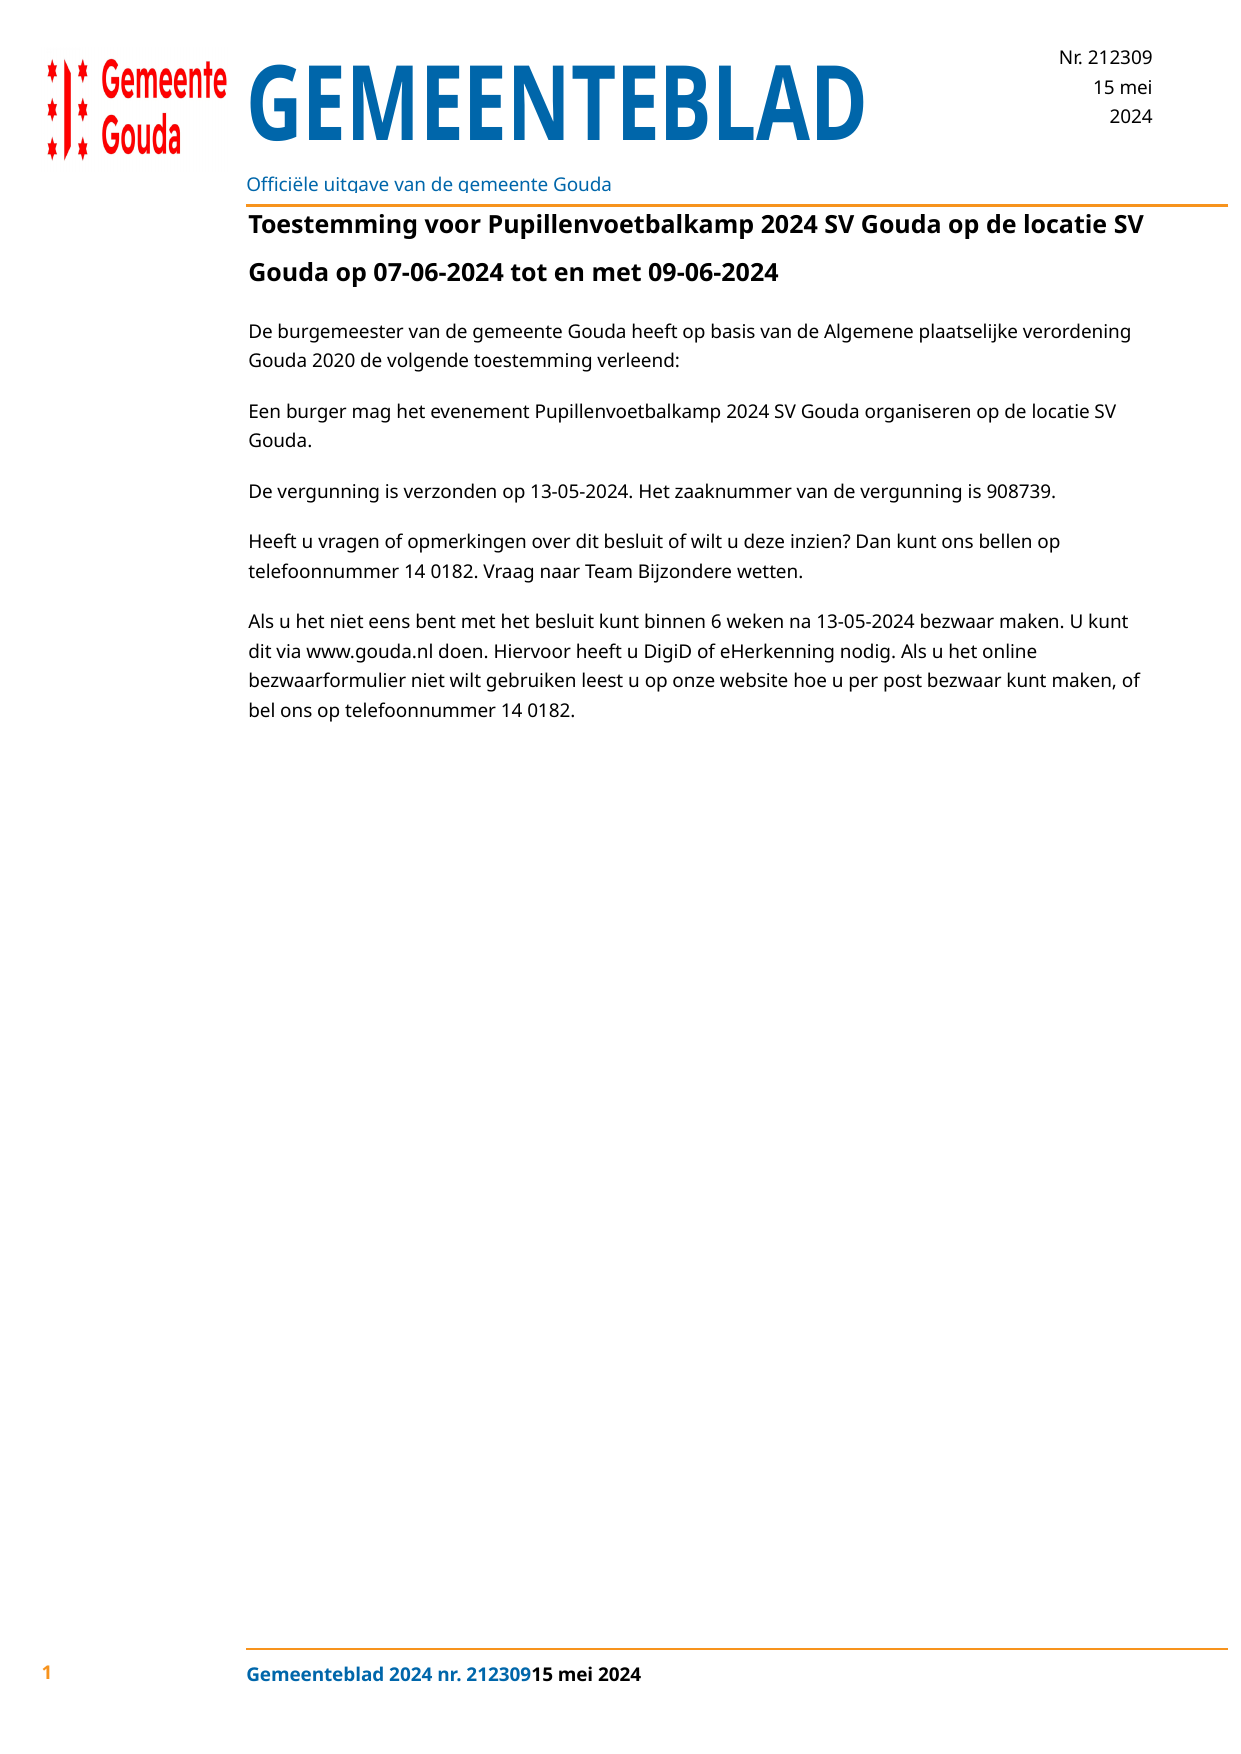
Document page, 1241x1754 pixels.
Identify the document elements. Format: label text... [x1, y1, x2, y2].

text Als u het niet eens bent met het besluit kunt binnen 6 weken na 13-05-2024 bezwaar maken. U kunt dit via www.gouda.nl doen. Hiervoor heeft u DigiD of eHerkenning nodig. Als u het online bezwaarformulier niet wilt gebruiken leest u op onze website hoe u per post bezwaar kunt maken, of bel ons op telefoonnummer 14 0182. [248, 608, 1152, 723]
text Heeft u vragen of opmerkingen over dit besluit of wilt u deze inzien? Dan kunt ons bellen op telefoonnummer 14 0182. Vraag naar Team Bijzondere wetten. [248, 528, 1152, 584]
text Toestemming voor Pupillenvoetbalkamp 2024 SV Gouda op de locatie SV Gouda op 07-06-2024 tot en met 09-06-2024 [248, 207, 1152, 288]
picture [41, 47, 231, 172]
text De burgemeester van de gemeente Gouda heeft op basis van de Algemene plaatselijke verordening Gouda 2020 de volgende toestemming verleend: [248, 318, 1152, 373]
text De vergunning is verzonden op 13-05-2024. Het zaaknummer van de vergunning is 908739. [248, 478, 1152, 504]
text Een burger mag het evenement Pupillenvoetbalkamp 2024 SV Gouda organiseren op de locatie SV Gouda. [248, 398, 1152, 453]
